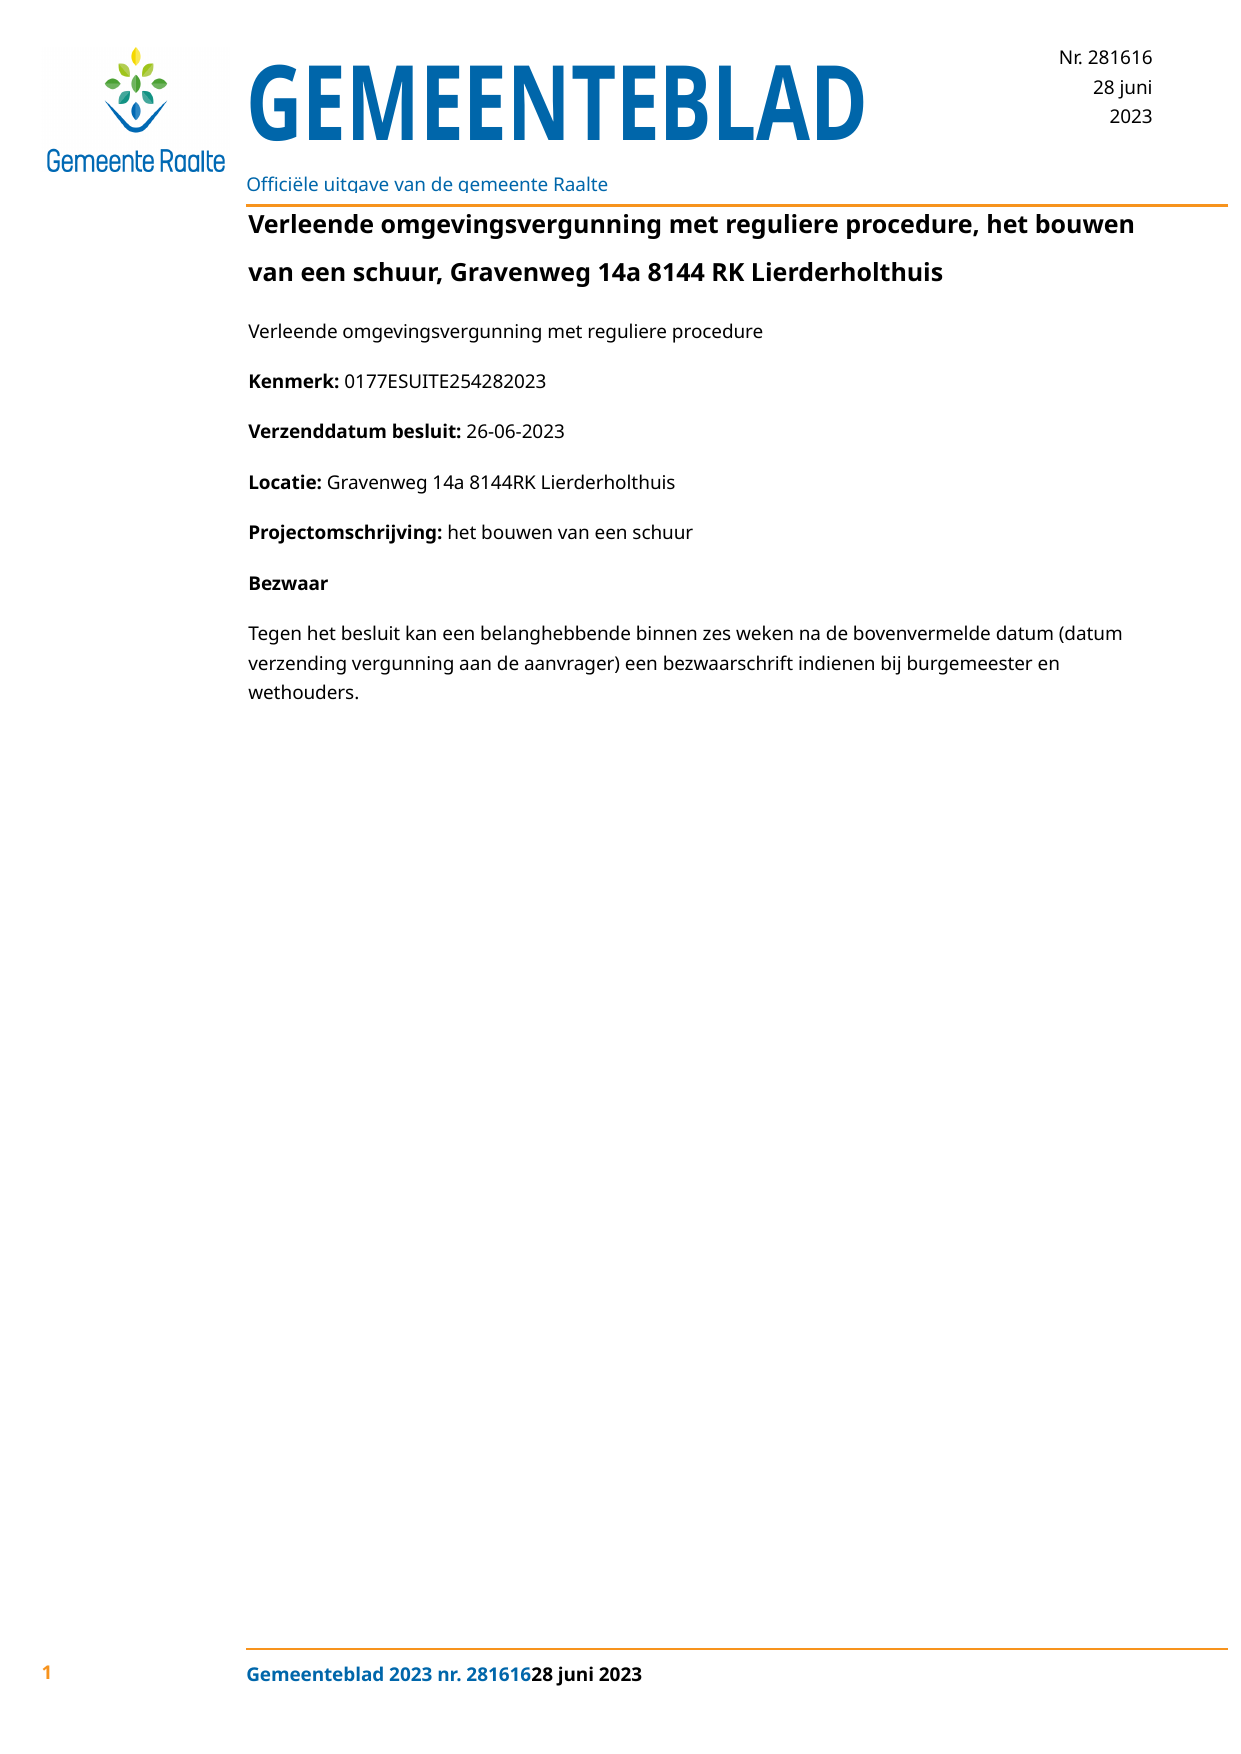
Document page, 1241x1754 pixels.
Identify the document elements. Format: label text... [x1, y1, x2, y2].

text Tegen het besluit kan een belanghebbende binnen zes weken na de bovenvermelde datum (datum verzending vergunning aan de aanvrager) een bezwaarschrift indienen bij burgemeester en wethouders. [248, 620, 1152, 705]
picture [41, 47, 231, 172]
text Verleende omgevingsvergunning met reguliere procedure [248, 318, 1152, 344]
text Kenmerk: 0177ESUITE254282023 [248, 368, 1152, 394]
text Verleende omgevingsvergunning met reguliere procedure, het bouwen van een schuur, Gravenweg 14a 8144 RK Lierderholthuis [248, 207, 1152, 288]
text Bezwaar [248, 570, 1152, 596]
text Verzenddatum besluit: 26-06-2023 [248, 419, 1152, 444]
text Projectomschrijving: het bouwen van een schuur [248, 519, 1152, 545]
text Locatie: Gravenweg 14a 8144RK Lierderholthuis [248, 469, 1152, 495]
